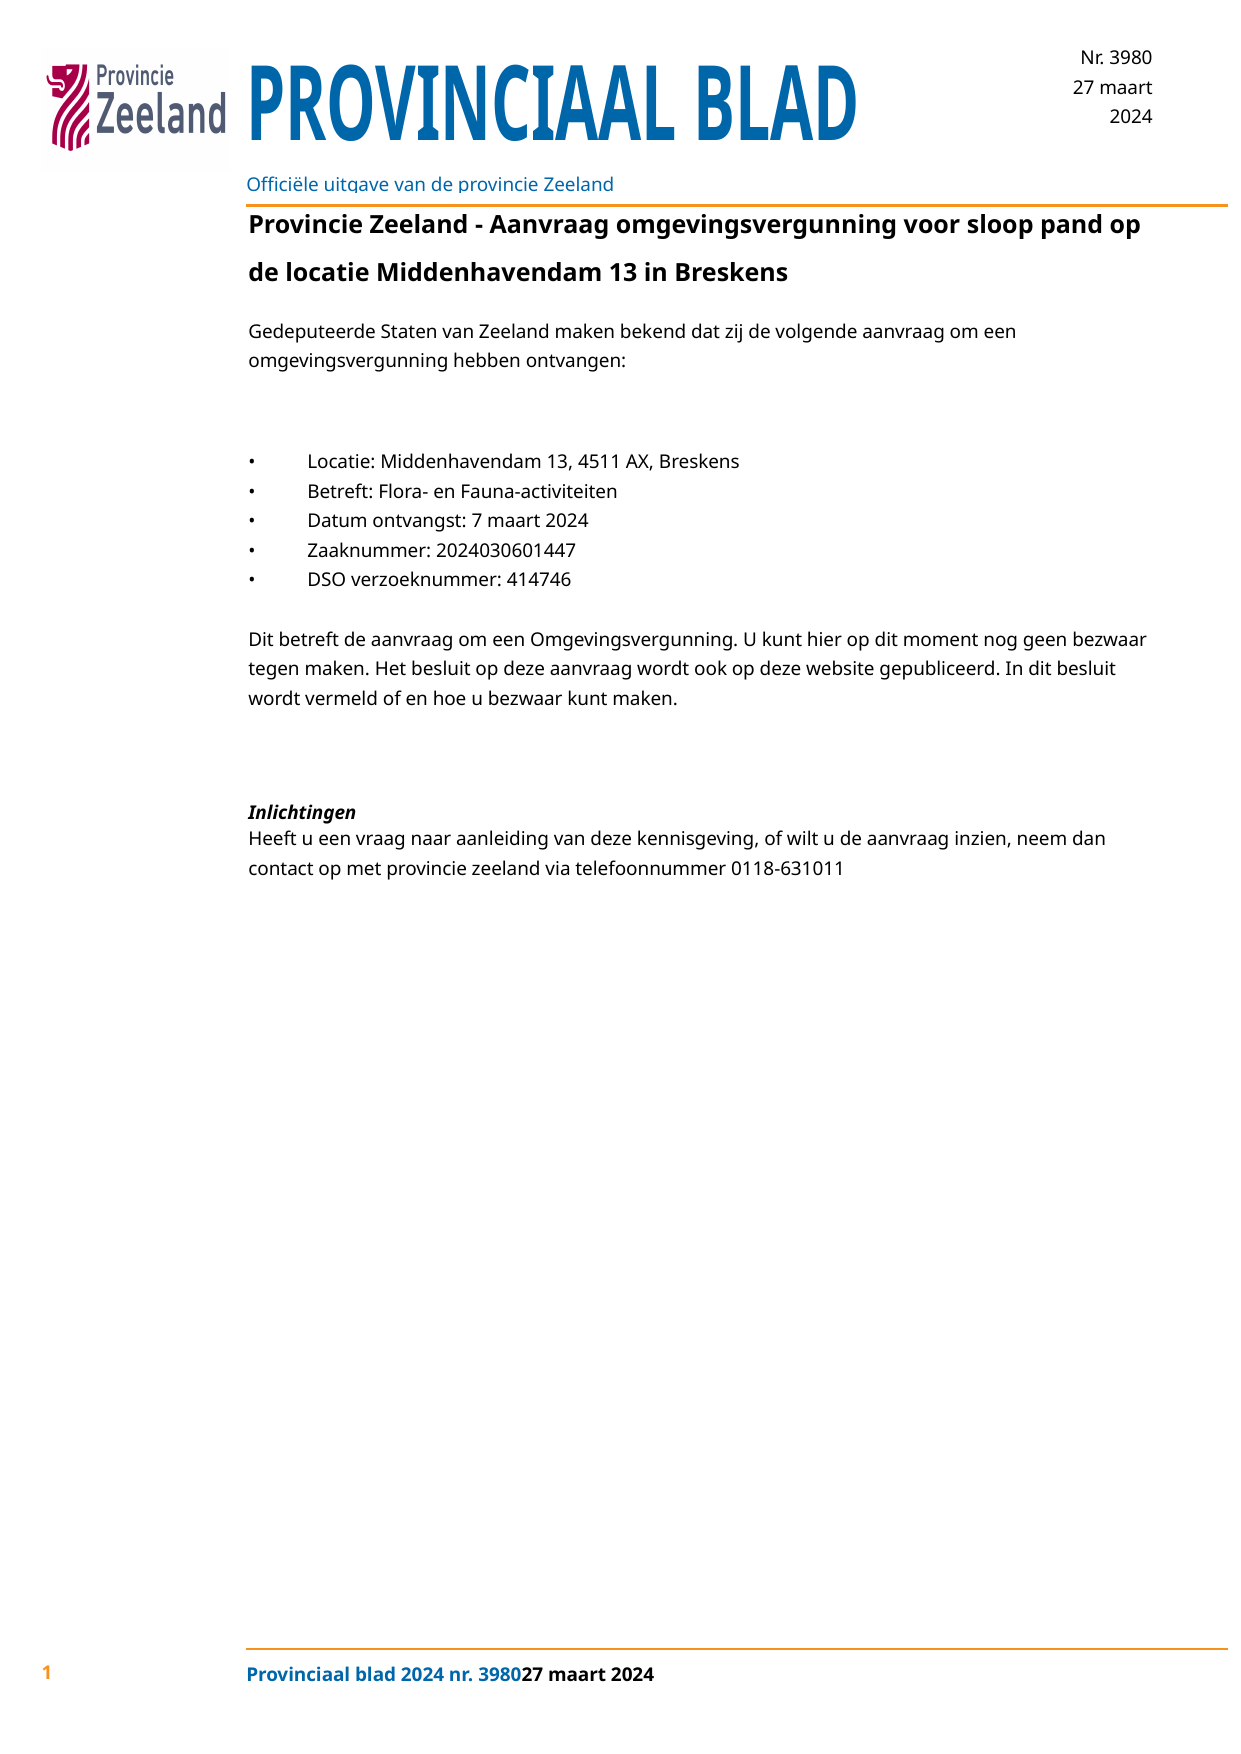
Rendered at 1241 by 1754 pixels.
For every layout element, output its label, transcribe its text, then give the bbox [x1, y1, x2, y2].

list Zaaknummer: 2024030601447 [248, 537, 1152, 563]
picture [41, 47, 231, 172]
text Provincie Zeeland - Aanvraag omgevingsvergunning voor sloop pand op de locatie Middenhavendam 13 in Breskens [248, 207, 1152, 288]
text Inlichtingen [248, 799, 1152, 825]
list Datum ontvangst: 7 maart 2024 [248, 507, 1152, 533]
list DSO verzoeknummer: 414746 [248, 567, 1152, 592]
text Heeft u een vraag naar aanleiding van deze kennisgeving, of wilt u de aanvraag inzien, neem dan contact op met provincie zeeland via telefoonnummer 0118-631011 [248, 825, 1152, 880]
text Dit betreft de aanvraag om een Omgevingsvergunning. U kunt hier op dit moment nog geen bezwaar tegen maken. Het besluit op deze aanvraag wordt ook op deze website gepubliceerd. In dit besluit wordt vermeld of en hoe u bezwaar kunt maken. [248, 626, 1152, 711]
text Gedeputeerde Staten van Zeeland maken bekend dat zij de volgende aanvraag om een omgevingsvergunning hebben ontvangen: [248, 318, 1152, 373]
list Betreft: Flora- en Fauna-activiteiten [248, 478, 1152, 504]
list Locatie: Middenhavendam 13, 4511 AX, Breskens [248, 448, 1152, 474]
